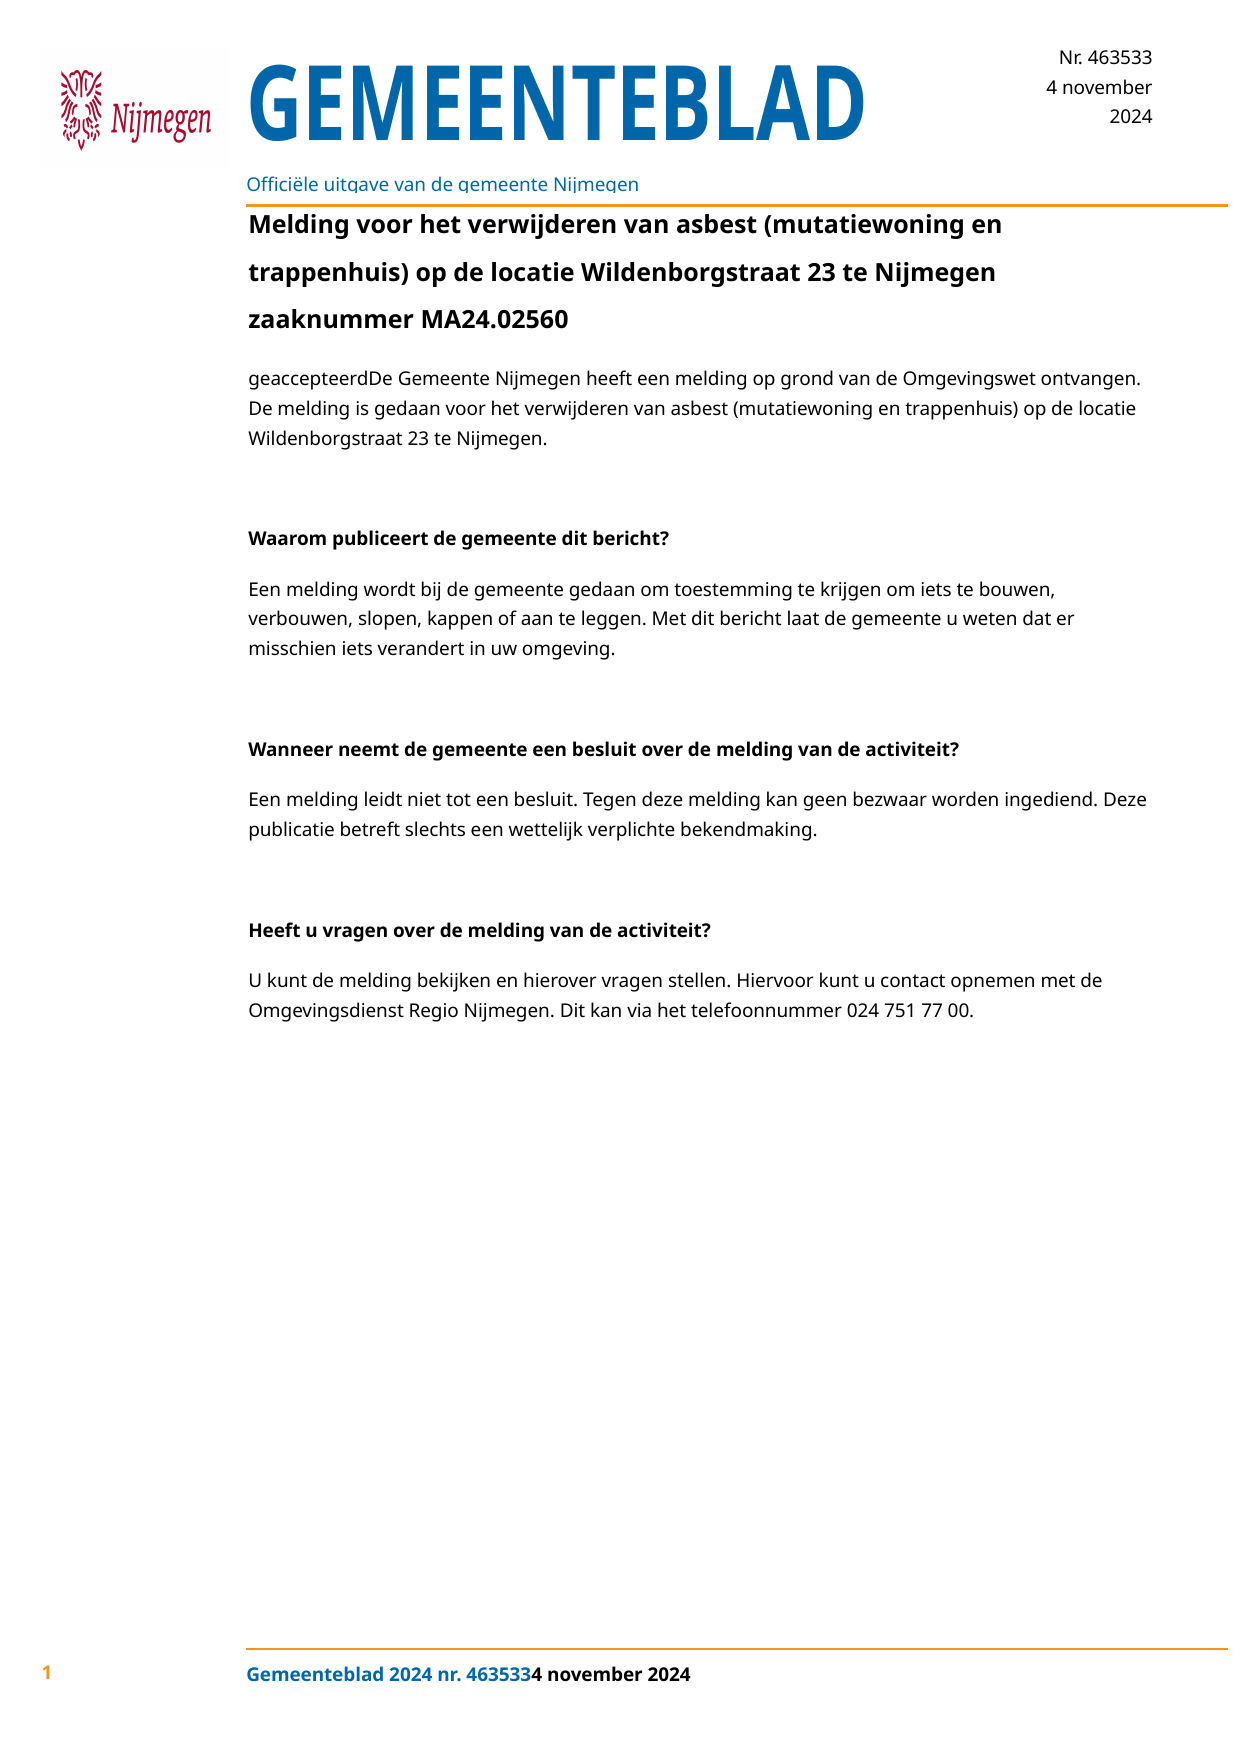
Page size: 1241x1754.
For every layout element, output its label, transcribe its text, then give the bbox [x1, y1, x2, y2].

text Wanneer neemt de gemeente een besluit over de melding van de activiteit? [248, 736, 1152, 762]
text U kunt de melding bekijken en hierover vragen stellen. Hiervoor kunt u contact opnemen met de Omgevingsdienst Regio Nijmegen. Dit kan via het telefoonnummer 024 751 77 00. [248, 967, 1152, 1022]
text Waarom publiceert de gemeente dit bericht? [248, 526, 1152, 551]
text Een melding leidt niet tot een besluit. Tegen deze melding kan geen bezwaar worden ingediend. Deze publicatie betreft slechts een wettelijk verplichte bekendmaking. [248, 786, 1152, 842]
text Melding voor het verwijderen van asbest (mutatiewoning en trappenhuis) op de locatie Wildenborgstraat 23 te Nijmegen zaaknummer MA24.02560 [248, 207, 1152, 336]
text Een melding wordt bij de gemeente gedaan om toestemming te krijgen om iets te bouwen, verbouwen, slopen, kappen of aan te leggen. Met dit bericht laat de gemeente u weten dat er misschien iets verandert in uw omgeving. [248, 576, 1152, 661]
text geaccepteerdDe Gemeente Nijmegen heeft een melding op grond van de Omgevingswet ontvangen. De melding is gedaan voor het verwijderen van asbest (mutatiewoning en trappenhuis) op de locatie Wildenborgstraat 23 te Nijmegen. [248, 366, 1152, 450]
text Heeft u vragen over de melding van de activiteit? [248, 917, 1152, 942]
picture [41, 47, 231, 172]
